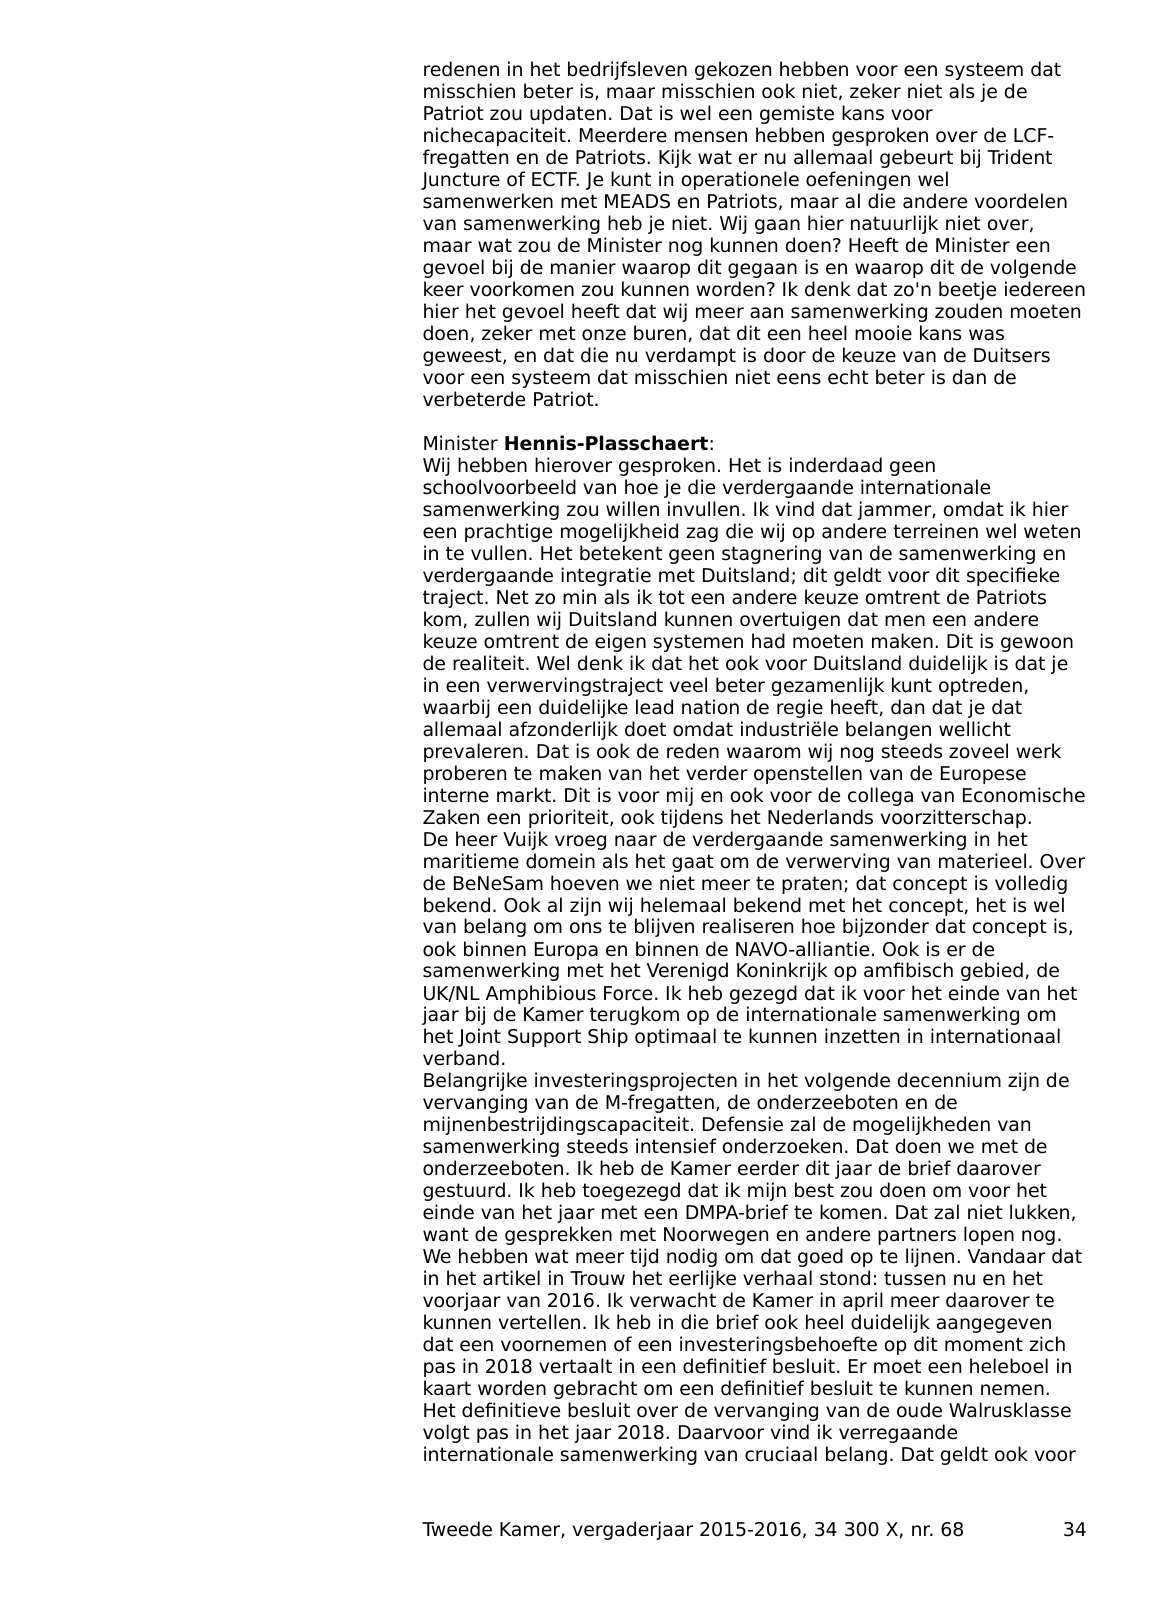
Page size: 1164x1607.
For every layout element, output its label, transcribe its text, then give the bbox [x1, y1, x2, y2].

text Wij hebben hierover gesproken. Het is inderdaad geen schoolvoorbeeld van hoe je die verdergaande internationale samenwerking zou willen invullen. Ik vind dat jammer, omdat ik hier een prachtige mogelijkheid zag die wij op andere terreinen wel weten in te vullen. Het betekent geen stagnering van de samenwerking en verdergaande integratie met Duitsland; dit geldt voor dit specifieke traject. Net zo min als ik tot een andere keuze omtrent de Patriots kom, zullen wij Duitsland kunnen overtuigen dat men een andere keuze omtrent de eigen systemen had moeten maken. Dit is gewoon de realiteit. Wel denk ik dat het ook voor Duitsland duidelijk is dat je in een verwervingstraject veel beter gezamenlijk kunt optreden, waarbij een duidelijke lead nation de regie heeft, dan dat je dat allemaal afzonderlijk doet omdat industriële belangen wellicht prevaleren. Dat is ook de reden waarom wij nog steeds zoveel werk proberen te maken van het verder openstellen van de Europese interne markt. Dit is voor mij en ook voor de collega van Economische Zaken een prioriteit, ook tijdens het Nederlands voorzitterschap. [422, 455, 1087, 828]
text Belangrijke investeringsprojecten in het volgende decennium zijn de vervanging van de M-fregatten, de onderzeeboten en de mijnenbestrijdingscapaciteit. Defensie zal de mogelijkheden van samenwerking steeds intensief onderzoeken. Dat doen we met de onderzeeboten. Ik heb de Kamer eerder dit jaar de brief daarover gestuurd. Ik heb toegezegd dat ik mijn best zou doen om voor het einde van het jaar met een DMPA-brief te komen. Dat zal niet lukken, want de gesprekken met Noorwegen en andere partners lopen nog. We hebben wat meer tijd nodig om dat goed op te lijnen. Vandaar dat in het artikel in Trouw het eerlijke verhaal stond: tussen nu en het voorjaar van 2016. Ik verwacht de Kamer in april meer daarover te kunnen vertellen. Ik heb in die brief ook heel duidelijk aangegeven dat een voornemen of een investeringsbehoefte op dit moment zich pas in 2018 vertaalt in een definitief besluit. Er moet een heleboel in kaart worden gebracht om een definitief besluit te kunnen nemen. Het definitieve besluit over de vervanging van de oude Walrusklasse volgt pas in het jaar 2018. Daarvoor vind ik verregaande internationale samenwerking van cruciaal belang. Dat geldt ook voor [422, 1070, 1087, 1466]
text redenen in het bedrijfsleven gekozen hebben voor een systeem dat misschien beter is, maar misschien ook niet, zeker niet als je de Patriot zou updaten. Dat is wel een gemiste kans voor nichecapaciteit. Meerdere mensen hebben gesproken over de LCF-fregatten en de Patriots. Kijk wat er nu allemaal gebeurt bij Trident Juncture of ECTF. Je kunt in operationele oefeningen wel samenwerken met MEADS en Patriots, maar al die andere voordelen van samenwerking heb je niet. Wij gaan hier natuurlijk niet over, maar wat zou de Minister nog kunnen doen? Heeft de Minister een gevoel bij de manier waarop dit gegaan is en waarop dit de volgende keer voorkomen zou kunnen worden? Ik denk dat zo'n beetje iedereen hier het gevoel heeft dat wij meer aan samenwerking zouden moeten doen, zeker met onze buren, dat dit een heel mooie kans was geweest, en dat die nu verdampt is door de keuze van de Duitsers voor een systeem dat misschien niet eens echt beter is dan de verbeterde Patriot. [422, 59, 1087, 411]
text De heer Vuijk vroeg naar de verdergaande samenwerking in het maritieme domein als het gaat om de verwerving van materieel. Over de BeNeSam hoeven we niet meer te praten; dat concept is volledig bekend. Ook al zijn wij helemaal bekend met het concept, het is wel van belang om ons te blijven realiseren hoe bijzonder dat concept is, ook binnen Europa en binnen de NAVO-alliantie. Ook is er de samenwerking met het Verenigd Koninkrijk op amfibisch gebied, de UK/NL Amphibious Force. Ik heb gezegd dat ik voor het einde van het jaar bij de Kamer terugkom op de internationale samenwerking om het Joint Support Ship optimaal te kunnen inzetten in internationaal verband. [422, 828, 1087, 1070]
text Minister Hennis-Plasschaert: [422, 433, 1087, 455]
